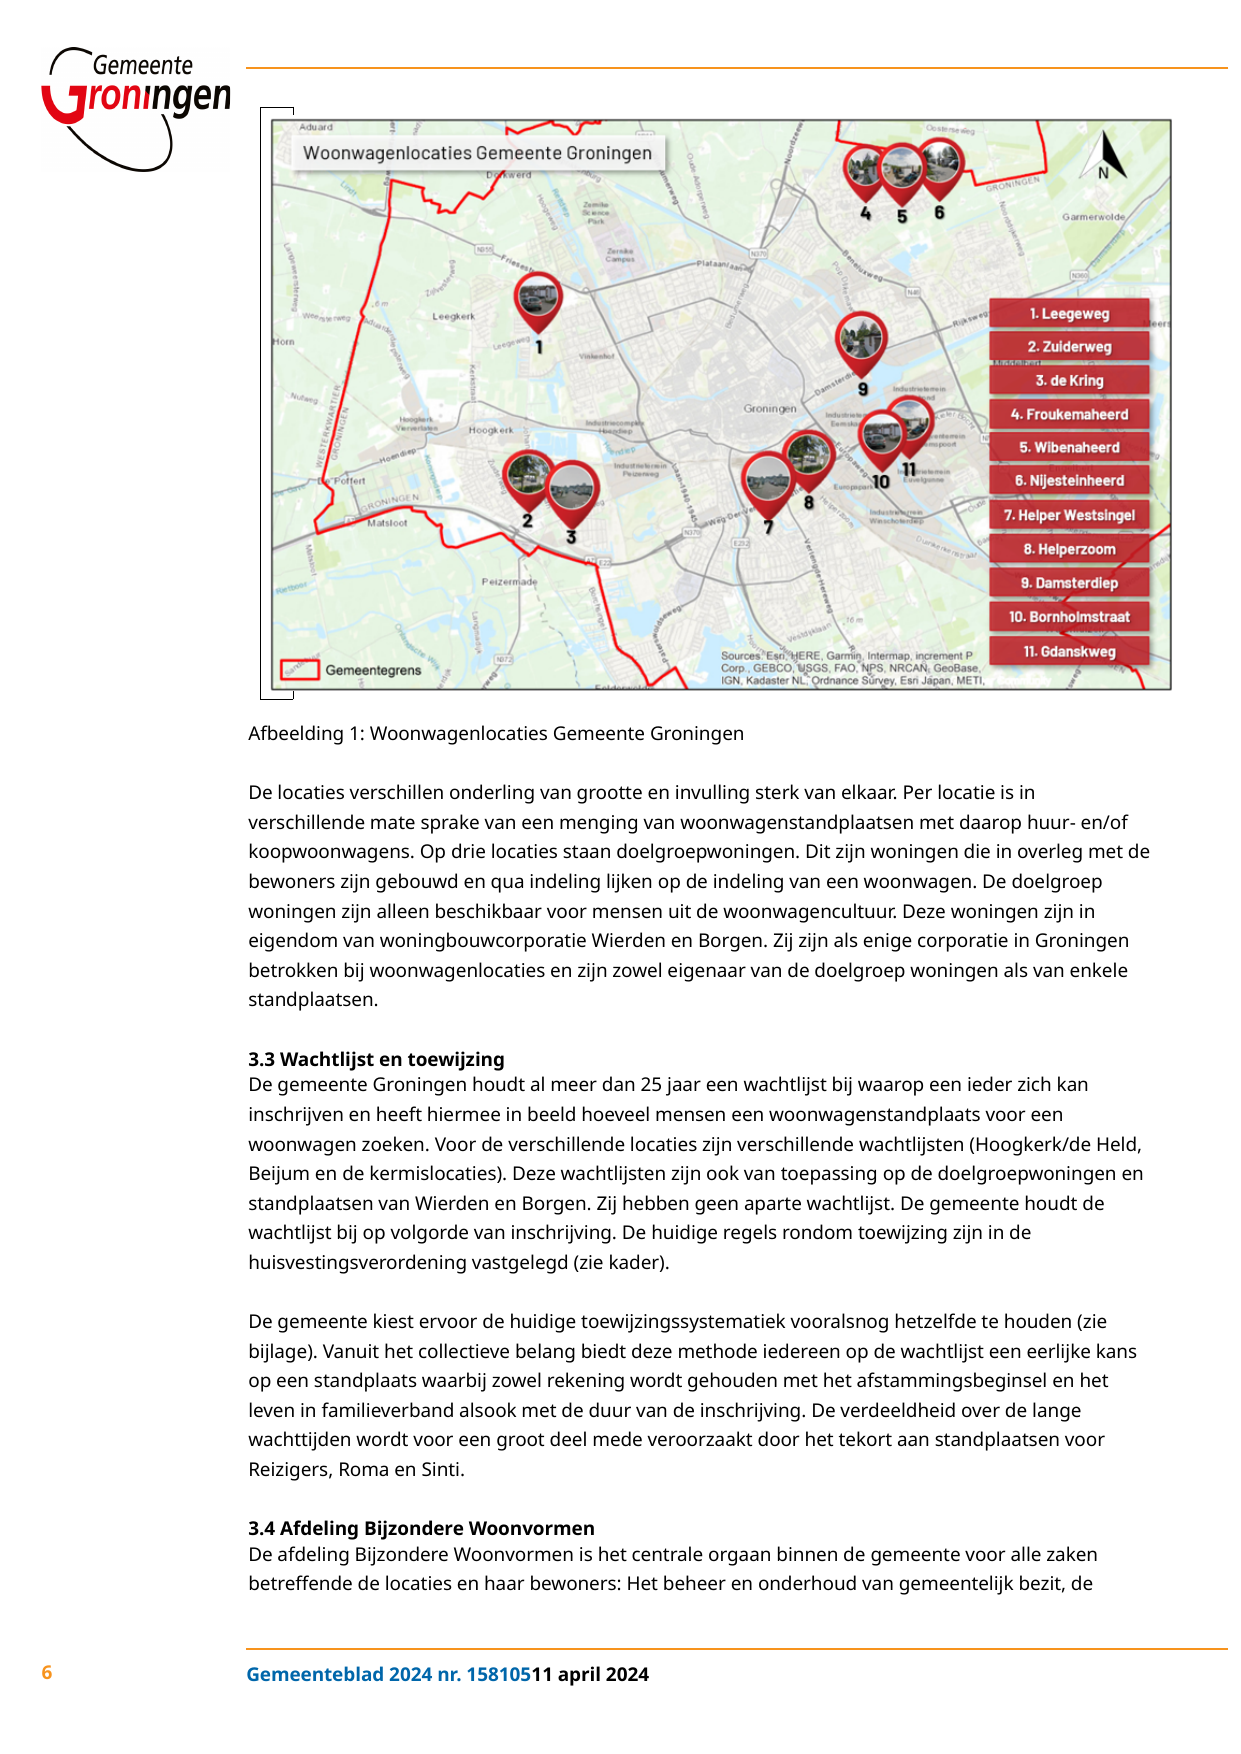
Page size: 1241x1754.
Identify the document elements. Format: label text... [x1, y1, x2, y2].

text De locaties verschillen onderling van grootte en invulling sterk van elkaar. Per locatie is in verschillende mate sprake van een menging van woonwagenstandplaatsen met daarop huur- en/of koopwoonwagens. Op drie locaties staan doelgroepwoningen. Dit zijn woningen die in overleg met de bewoners zijn gebouwd en qua indeling lijken op de indeling van een woonwagen. De doelgroep woningen zijn alleen beschikbaar voor mensen uit de woonwagencultuur. Deze woningen zijn in eigendom van woningbouwcorporatie Wierden en Borgen. Zij zijn als enige corporatie in Groningen betrokken bij woonwagenlocaties en zijn zowel eigenaar van de doelgroep woningen als van enkele standplaatsen. [248, 779, 1152, 1012]
text 3.4 Afdeling Bijzondere Woonvormen [248, 1515, 1152, 1541]
text De afdeling Bijzondere Woonvormen is het centrale orgaan binnen de gemeente voor alle zaken betreffende de locaties en haar bewoners: Het beheer en onderhoud van gemeentelijk bezit, de [248, 1541, 1152, 1596]
text 3.3 Wachtlijst en toewijzing [248, 1046, 1152, 1072]
text De gemeente Groningen houdt al meer dan 25 jaar een wachtlijst bij waarop een ieder zich kan inschrijven en heeft hiermee in beeld hoeveel mensen een woonwagenstandplaats voor een woonwagen zoeken. Voor de verschillende locaties zijn verschillende wachtlijsten (Hoogkerk/de Held, Beijum en de kermislocaties). Deze wachtlijsten zijn ook van toepassing op de doelgroepwoningen en standplaatsen van Wierden en Borgen. Zij hebben geen aparte wachtlijst. De gemeente houdt de wachtlijst bij op volgorde van inschrijving. De huidige regels rondom toewijzing zijn in de huisvestingsverordening vastgelegd (zie kader). [248, 1072, 1152, 1275]
text De gemeente kiest ervoor de huidige toewijzingssystematiek vooralsnog hetzelfde te houden (zie bijlage). Vanuit het collectieve belang biedt deze methode iedereen op de wachtlijst een eerlijke kans op een standplaats waarbij zowel rekening wordt gehouden met het afstammingsbeginsel en het leven in familieverband alsook met de duur van de inschrijving. De verdeeldheid over de lange wachttijden wordt voor een groot deel mede veroorzaakt door het tekort aan standplaatsen voor Reizigers, Roma en Sinti. [248, 1308, 1152, 1482]
picture [41, 47, 231, 172]
picture [268, 115, 1173, 691]
text Afbeelding 1: Woonwagenlocaties Gemeente Groningen [248, 720, 1152, 746]
